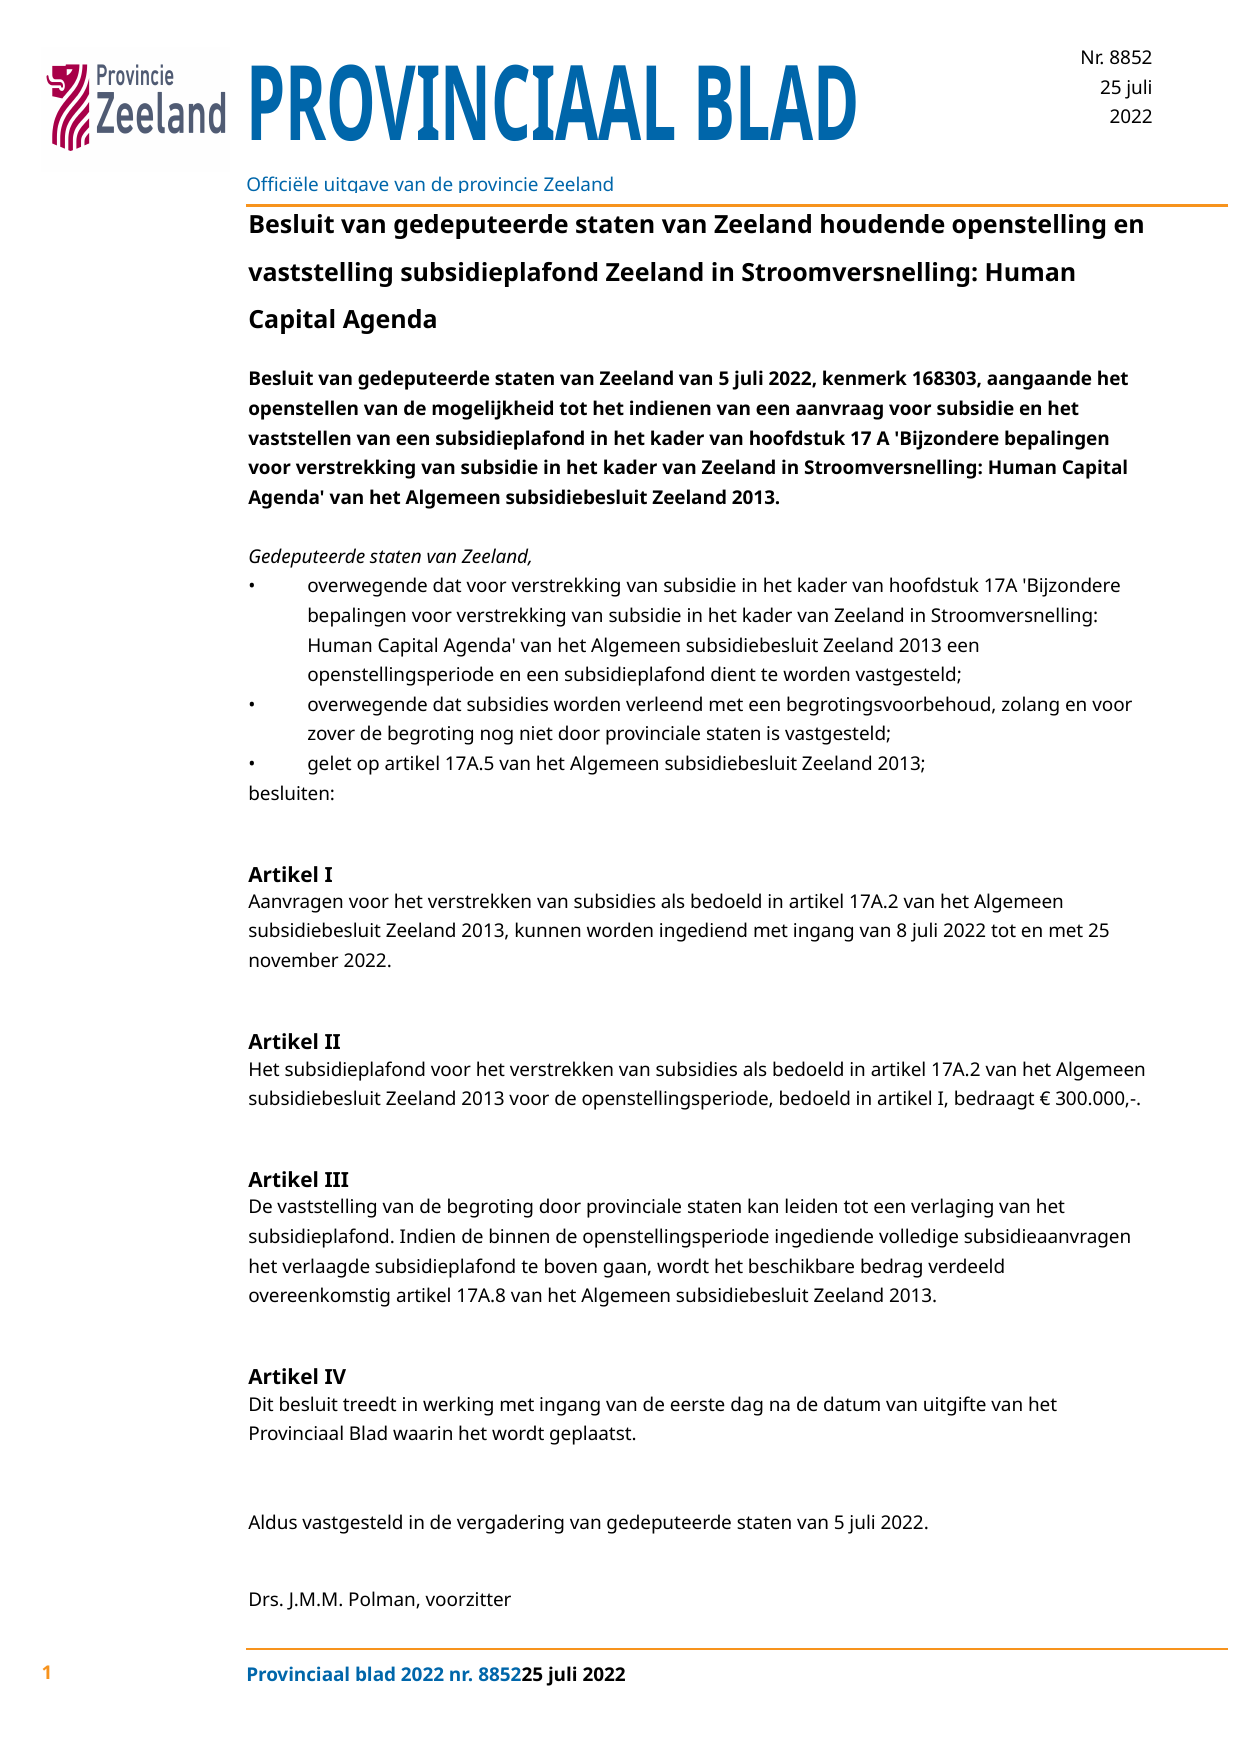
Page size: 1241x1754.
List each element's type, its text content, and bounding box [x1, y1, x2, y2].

text Besluit van gedeputeerde staten van Zeeland van 5 juli 2022, kenmerk 168303, aangaande het openstellen van de mogelijkheid tot het indienen van een aanvraag voor subsidie en het vaststellen van een subsidieplafond in het kader van hoofdstuk 17 A 'Bijzondere bepalingen voor verstrekking van subsidie in het kader van Zeeland in Stroomversnelling: Human Capital Agenda' van het Algemeen subsidiebesluit Zeeland 2013. [248, 366, 1152, 509]
list gelet op artikel 17A.5 van het Algemeen subsidiebesluit Zeeland 2013; [248, 750, 1152, 776]
text Artikel I [248, 860, 1152, 888]
text Aldus vastgesteld in de vergadering van gedeputeerde staten van 5 juli 2022. [248, 1509, 1152, 1535]
text Besluit van gedeputeerde staten van Zeeland houdende openstelling en vaststelling subsidieplafond Zeeland in Stroomversnelling: Human Capital Agenda [248, 207, 1152, 336]
text besluiten: [248, 780, 1152, 805]
text De vaststelling van de begroting door provinciale staten kan leiden tot een verlaging van het subsidieplafond. Indien de binnen de openstellingsperiode ingediende volledige subsidieaanvragen het verlaagde subsidieplafond te boven gaan, wordt het beschikbare bedrag verdeeld overeenkomstig artikel 17A.8 van het Algemeen subsidiebesluit Zeeland 2013. [248, 1194, 1152, 1308]
text Het subsidieplafond voor het verstrekken van subsidies als bedoeld in artikel 17A.2 van het Algemeen subsidiebesluit Zeeland 2013 voor de openstellingsperiode, bedoeld in artikel I, bedraagt € 300.000,-. [248, 1056, 1152, 1111]
list overwegende dat subsidies worden verleend met een begrotingsvoorbehoud, zolang en voor zover de begroting nog niet door provinciale staten is vastgesteld; [248, 691, 1152, 746]
list overwegende dat voor verstrekking van subsidie in het kader van hoofdstuk 17A 'Bijzondere bepalingen voor verstrekking van subsidie in het kader van Zeeland in Stroomversnelling: Human Capital Agenda' van het Algemeen subsidiebesluit Zeeland 2013 een openstellingsperiode en een subsidieplafond dient te worden vastgesteld; [248, 573, 1152, 687]
picture [41, 47, 231, 172]
text Gedeputeerde staten van Zeeland, [248, 543, 1152, 569]
text Drs. J.M.M. Polman, voorzitter [248, 1586, 1152, 1612]
text Dit besluit treedt in werking met ingang van de eerste dag na de datum van uitgifte van het Provinciaal Blad waarin het wordt geplaatst. [248, 1391, 1152, 1446]
text Artikel IV [248, 1362, 1152, 1391]
text Aanvragen voor het verstrekken van subsidies als bedoeld in artikel 17A.2 van het Algemeen subsidiebesluit Zeeland 2013, kunnen worden ingediend met ingang van 8 juli 2022 tot en met 25 november 2022. [248, 888, 1152, 973]
text Artikel II [248, 1027, 1152, 1056]
text Artikel III [248, 1165, 1152, 1194]
